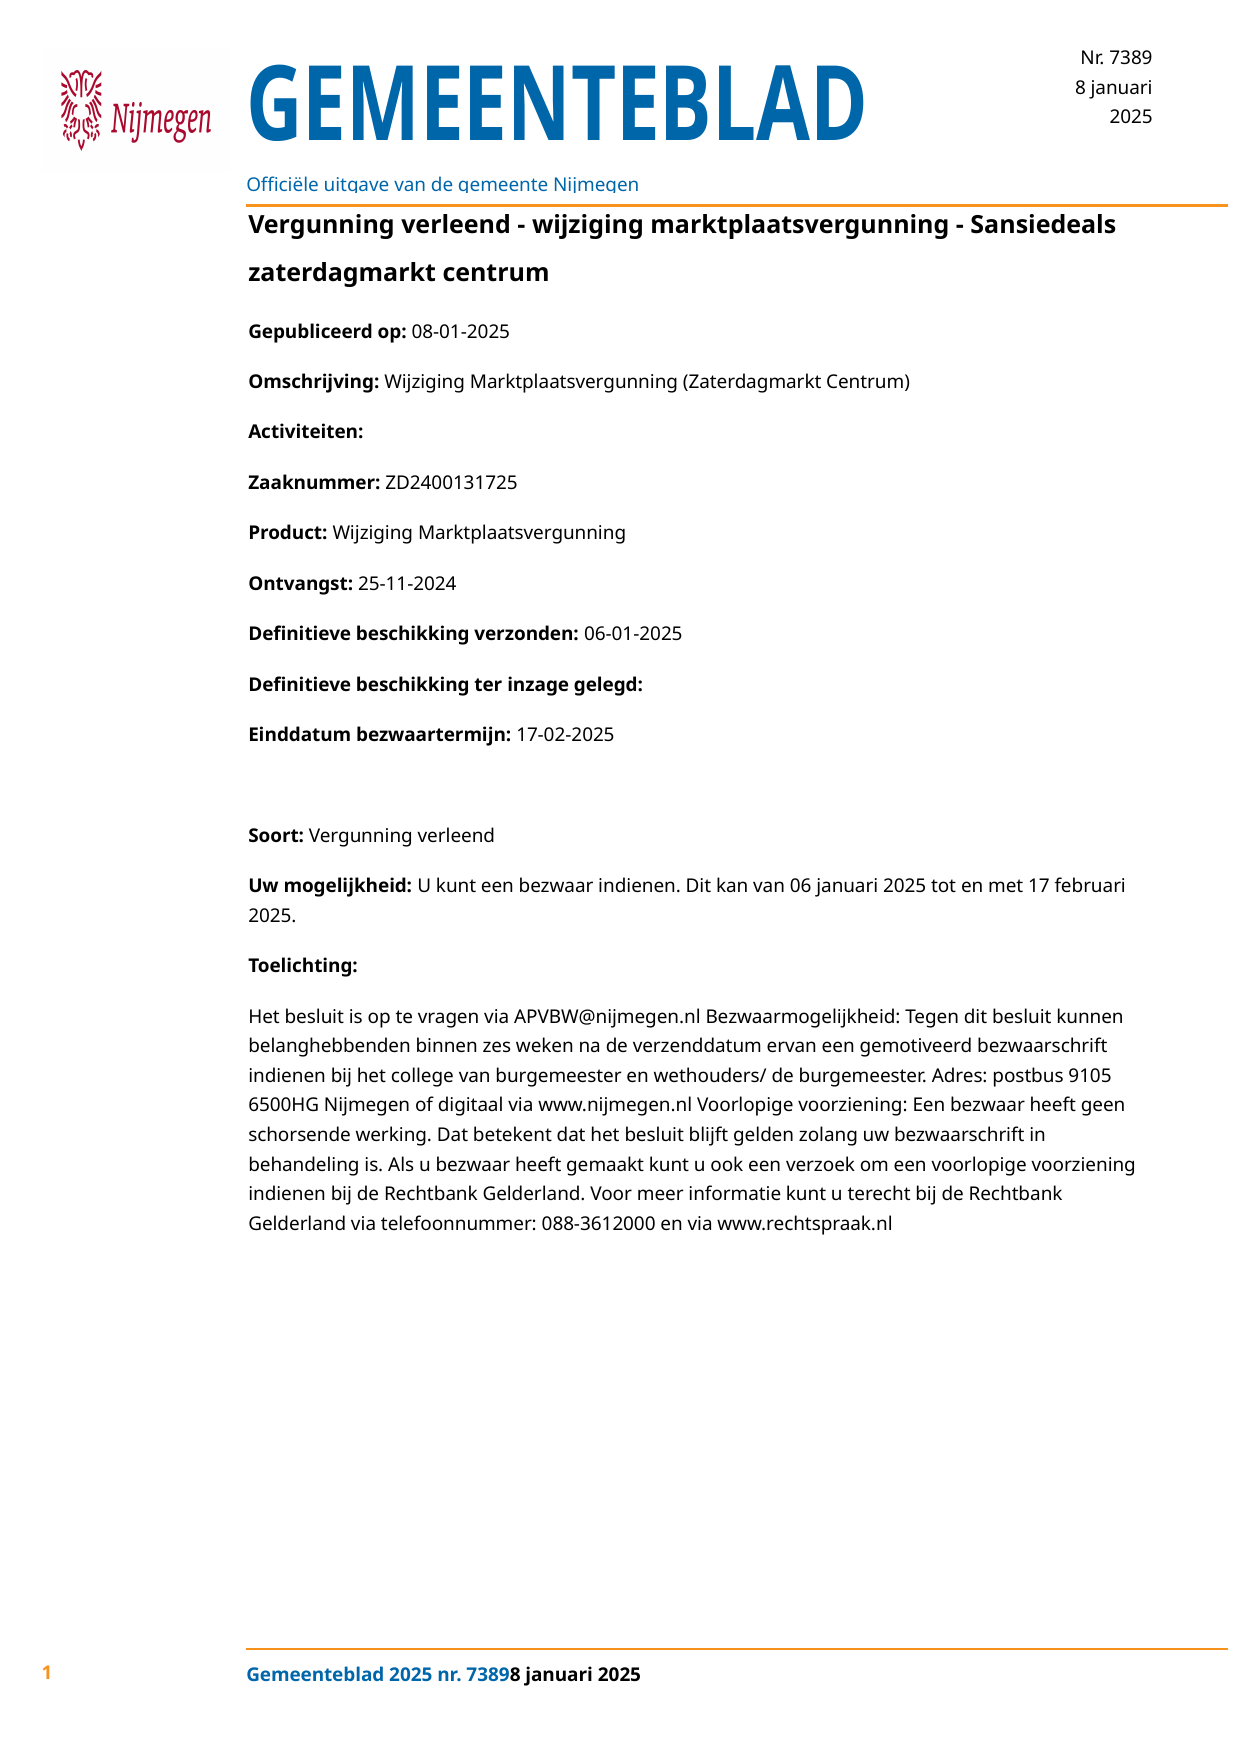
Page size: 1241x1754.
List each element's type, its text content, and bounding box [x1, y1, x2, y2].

text Definitieve beschikking ter inzage gelegd: [248, 671, 1152, 697]
text Uw mogelijkheid: U kunt een bezwaar indienen. Dit kan van 06 januari 2025 tot en met 17 februari 2025. [248, 872, 1152, 928]
text Activiteiten: [248, 419, 1152, 444]
text Soort: Vergunning verleend [248, 822, 1152, 848]
text Ontvangst: 25-11-2024 [248, 570, 1152, 596]
text Vergunning verleend - wijziging marktplaatsvergunning - Sansiedeals zaterdagmarkt centrum [248, 207, 1152, 288]
text Product: Wijziging Marktplaatsvergunning [248, 519, 1152, 545]
text Het besluit is op te vragen via APVBW@nijmegen.nl Bezwaarmogelijkheid: Tegen dit besluit kunnen belanghebbenden binnen zes weken na de verzenddatum ervan een gemotiveerd bezwaarschrift indienen bij het college van burgemeester en wethouders/ de burgemeester. Adres: postbus 9105 6500HG Nijmegen of digitaal via www.nijmegen.nl Voorlopige voorziening: Een bezwaar heeft geen schorsende werking. Dat betekent dat het besluit blijft gelden zolang uw bezwaarschrift in behandeling is. Als u bezwaar heeft gemaakt kunt u ook een verzoek om een voorlopige voorziening indienen bij de Rechtbank Gelderland. Voor meer informatie kunt u terecht bij de Rechtbank Gelderland via telefoonnummer: 088-3612000 en via www.rechtspraak.nl [248, 1003, 1152, 1236]
text Gepubliceerd op: 08-01-2025 [248, 318, 1152, 344]
text Toelichting: [248, 952, 1152, 978]
text Einddatum bezwaartermijn: 17-02-2025 [248, 721, 1152, 747]
text Omschrijving: Wijziging Marktplaatsvergunning (Zaterdagmarkt Centrum) [248, 368, 1152, 394]
picture [41, 47, 231, 172]
text Definitieve beschikking verzonden: 06-01-2025 [248, 620, 1152, 646]
text Zaaknummer: ZD2400131725 [248, 469, 1152, 495]
